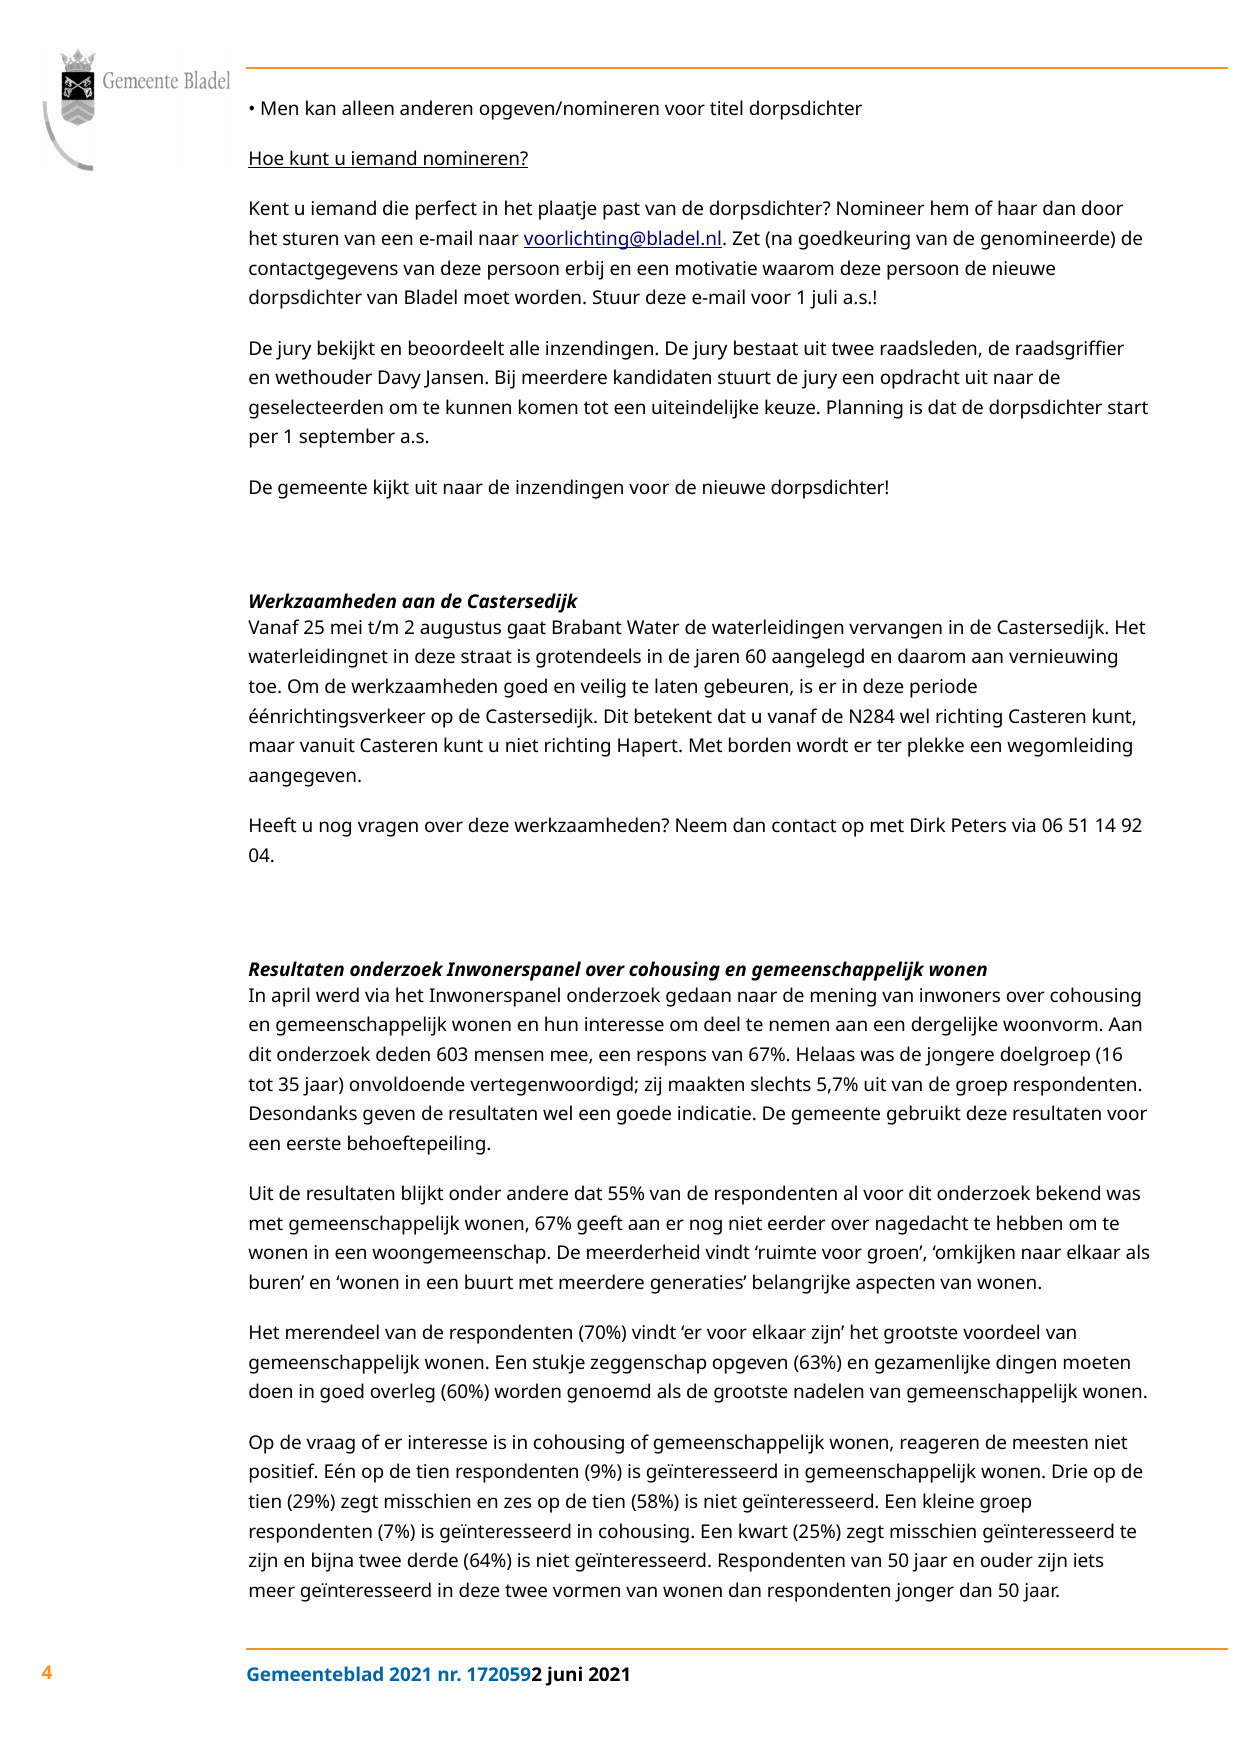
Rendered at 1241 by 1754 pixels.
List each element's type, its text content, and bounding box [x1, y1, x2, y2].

text Vanaf 25 mei t/m 2 augustus gaat Brabant Water de waterleidingen vervangen in de Castersedijk. Het waterleidingnet in deze straat is grotendeels in de jaren 60 aangelegd en daarom aan vernieuwing toe. Om de werkzaamheden goed en veilig te laten gebeuren, is er in deze periode éénrichtingsverkeer op de Castersedijk. Dit betekent dat u vanaf de N284 wel richting Casteren kunt, maar vanuit Casteren kunt u niet richting Hapert. Met borden wordt er ter plekke een wegomleiding aangegeven. [248, 614, 1152, 788]
text Kent u iemand die perfect in het plaatje past van de dorpsdichter? Nomineer hem of haar dan door het sturen van een e-mail naar voorlichting@bladel.nl. Zet (na goedkeuring van de genomineerde) de contactgegevens van deze persoon erbij en een motivatie waarom deze persoon de nieuwe dorpsdichter van Bladel moet worden. Stuur deze e-mail voor 1 juli a.s.! [248, 196, 1152, 310]
picture [41, 47, 231, 172]
text De jury bekijkt en beoordeelt alle inzendingen. De jury bestaat uit twee raadsleden, de raadsgriffier en wethouder Davy Jansen. Bij meerdere kandidaten stuurt de jury een opdracht uit naar de geselecteerden om te kunnen komen tot een uiteindelijke keuze. Planning is dat de dorpsdichter start per 1 september a.s. [248, 335, 1152, 449]
text In april werd via het Inwonerspanel onderzoek gedaan naar de mening van inwoners over cohousing en gemeenschappelijk wonen en hun interesse om deel te nemen aan een dergelijke woonvorm. Aan dit onderzoek deden 603 mensen mee, een respons van 67%. Helaas was de jongere doelgroep (16 tot 35 jaar) onvoldoende vertegenwoordigd; zij maakten slechts 5,7% uit van de groep respondenten. Desondanks geven de resultaten wel een goede indicatie. De gemeente gebruikt deze resultaten voor een eerste behoeftepeiling. [248, 982, 1152, 1156]
text Op de vraag of er interesse is in cohousing of gemeenschappelijk wonen, reageren de meesten niet positief. Eén op de tien respondenten (9%) is geïnteresseerd in gemeenschappelijk wonen. Drie op de tien (29%) zegt misschien en zes op de tien (58%) is niet geïnteresseerd. Een kleine groep respondenten (7%) is geïnteresseerd in cohousing. Een kwart (25%) zegt misschien geïnteresseerd te zijn en bijna twee derde (64%) is niet geïnteresseerd. Respondenten van 50 jaar en ouder zijn iets meer geïnteresseerd in deze twee vormen van wonen dan respondenten jonger dan 50 jaar. [248, 1429, 1152, 1603]
text Resultaten onderzoek Inwonerspanel over cohousing en gemeenschappelijk wonen [248, 956, 1152, 982]
text Uit de resultaten blijkt onder andere dat 55% van de respondenten al voor dit onderzoek bekend was met gemeenschappelijk wonen, 67% geeft aan er nog niet eerder over nagedacht te hebben om te wonen in een woongemeenschap. De meerderheid vindt ‘ruimte voor groen’, ‘omkijken naar elkaar als buren’ en ‘wonen in een buurt met meerdere generaties’ belangrijke aspecten van wonen. [248, 1180, 1152, 1295]
text Heeft u nog vragen over deze werkzaamheden? Neem dan contact op met Dirk Peters via 06 51 14 92 04. [248, 812, 1152, 868]
text Werkzaamheden aan de Castersedijk [248, 588, 1152, 614]
text • Men kan alleen anderen opgeven/nomineren voor titel dorpsdichter [248, 95, 1152, 121]
text Hoe kunt u iemand nomineren? [248, 145, 1152, 171]
text Het merendeel van de respondenten (70%) vindt ‘er voor elkaar zijn’ het grootste voordeel van gemeenschappelijk wonen. Een stukje zeggenschap opgeven (63%) en gezamenlijke dingen moeten doen in goed overleg (60%) worden genoemd als de grootste nadelen van gemeenschappelijk wonen. [248, 1319, 1152, 1404]
text De gemeente kijkt uit naar de inzendingen voor de nieuwe dorpsdichter! [248, 474, 1152, 500]
